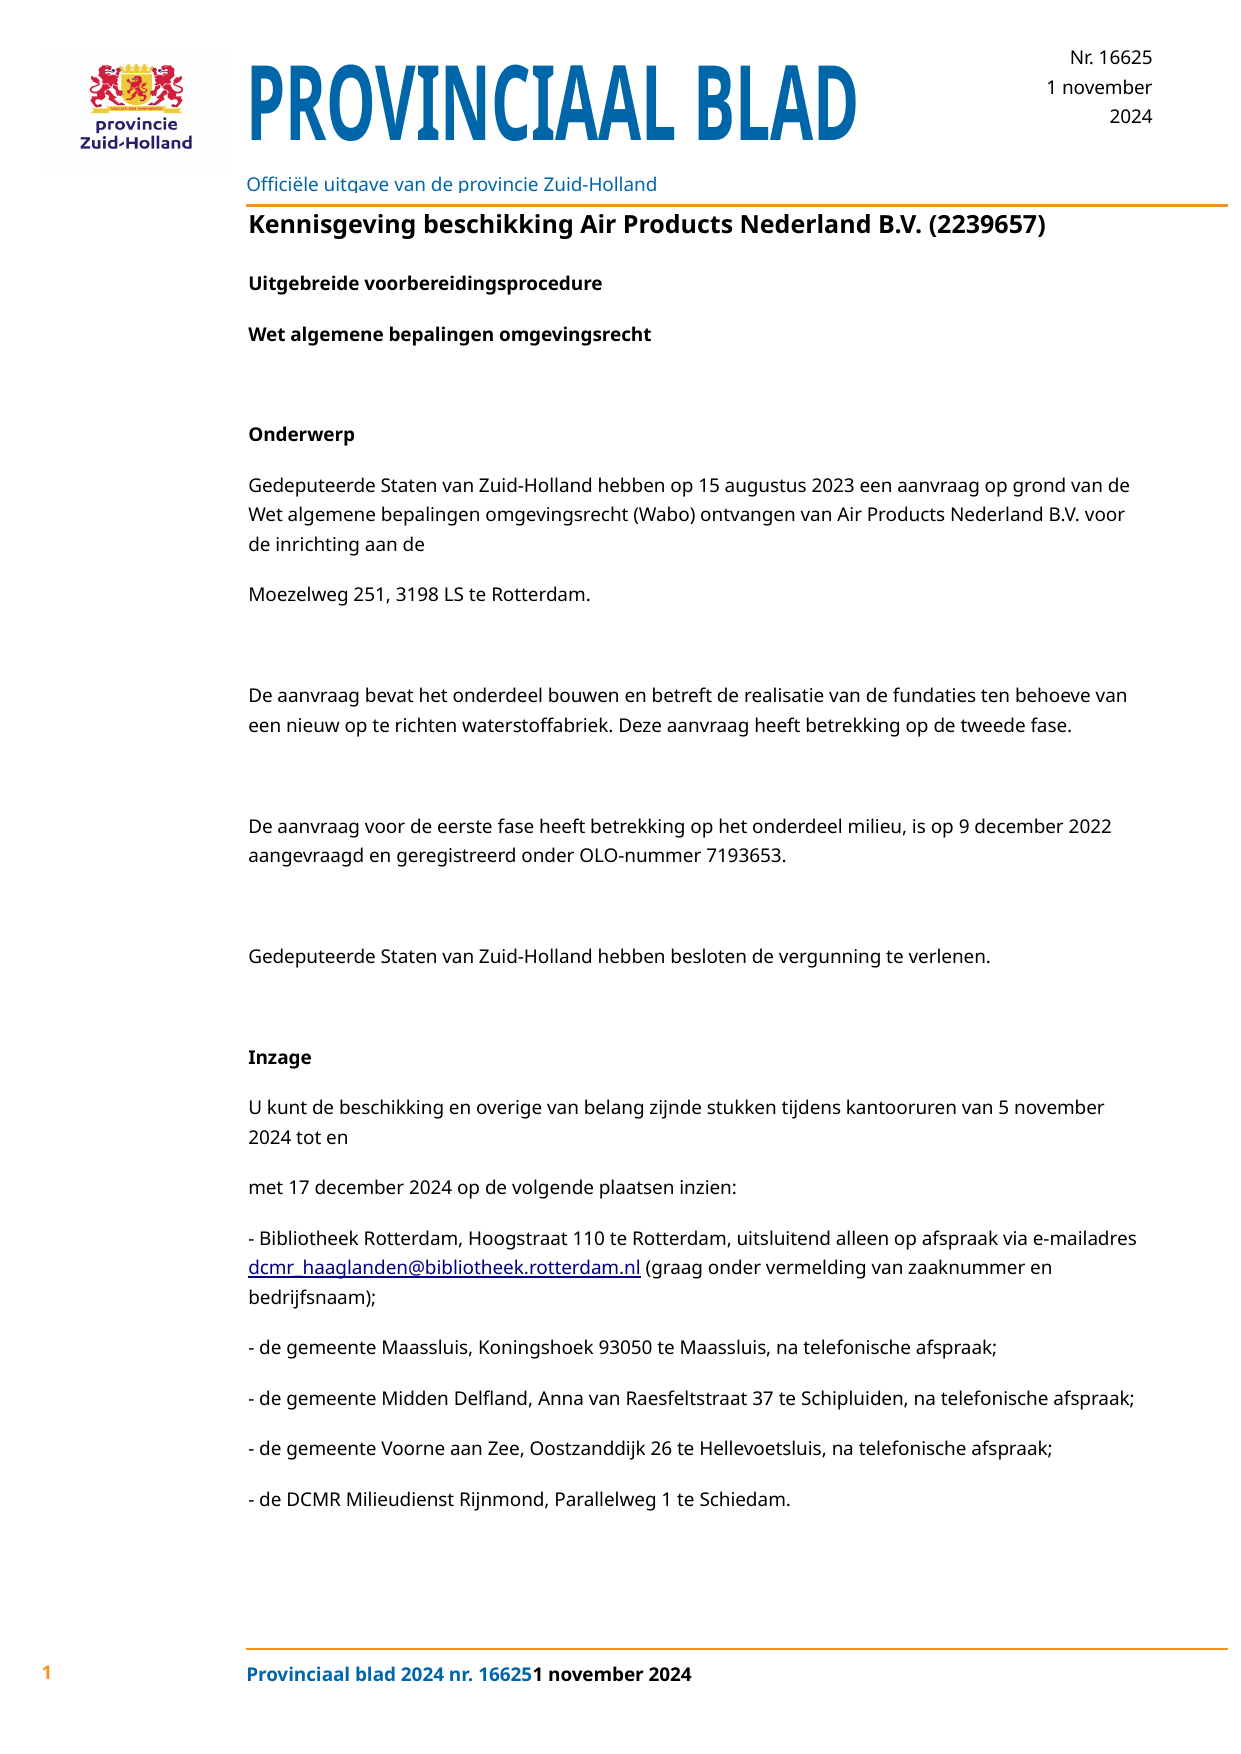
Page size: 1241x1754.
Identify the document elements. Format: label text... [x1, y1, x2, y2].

text - de gemeente Maassluis, Koningshoek 93050 te Maassluis, na telefonische afspraak; [248, 1334, 1152, 1360]
text Kennisgeving beschikking Air Products Nederland B.V. (2239657) [248, 207, 1152, 241]
text - de DCMR Milieudienst Rijnmond, Parallelweg 1 te Schiedam. [248, 1486, 1152, 1511]
text De aanvraag bevat het onderdeel bouwen en betreft de realisatie van de fundaties ten behoeve van een nieuw op te richten waterstoffabriek. Deze aanvraag heeft betrekking op de tweede fase. [248, 682, 1152, 738]
text Onderwerp [248, 422, 1152, 447]
text - Bibliotheek Rotterdam, Hoogstraat 110 te Rotterdam, uitsluitend alleen op afspraak via e-mailadres dcmr_haaglanden@bibliotheek.rotterdam.nl (graag onder vermelding van zaaknummer en bedrijfsnaam); [248, 1225, 1152, 1310]
text Wet algemene bepalingen omgevingsrecht [248, 321, 1152, 346]
text U kunt de beschikking en overige van belang zijnde stukken tijdens kantooruren van 5 november 2024 tot en [248, 1094, 1152, 1150]
text Gedeputeerde Staten van Zuid-Holland hebben besloten de vergunning te verlenen. [248, 943, 1152, 969]
picture [41, 47, 231, 172]
text Gedeputeerde Staten van Zuid-Holland hebben op 15 augustus 2023 een aanvraag op grond van de Wet algemene bepalingen omgevingsrecht (Wabo) ontvangen van Air Products Nederland B.V. voor de inrichting aan de [248, 472, 1152, 557]
text Inzage [248, 1044, 1152, 1070]
text Moezelweg 251, 3198 LS te Rotterdam. [248, 582, 1152, 607]
text met 17 december 2024 op de volgende plaatsen inzien: [248, 1174, 1152, 1200]
text De aanvraag voor de eerste fase heeft betrekking op het onderdeel milieu, is op 9 december 2022 aangevraagd en geregistreerd onder OLO-nummer 7193653. [248, 813, 1152, 868]
text - de gemeente Voorne aan Zee, Oostzanddijk 26 te Hellevoetsluis, na telefonische afspraak; [248, 1435, 1152, 1461]
text - de gemeente Midden Delfland, Anna van Raesfeltstraat 37 te Schipluiden, na telefonische afspraak; [248, 1385, 1152, 1411]
text Uitgebreide voorbereidingsprocedure [248, 270, 1152, 296]
